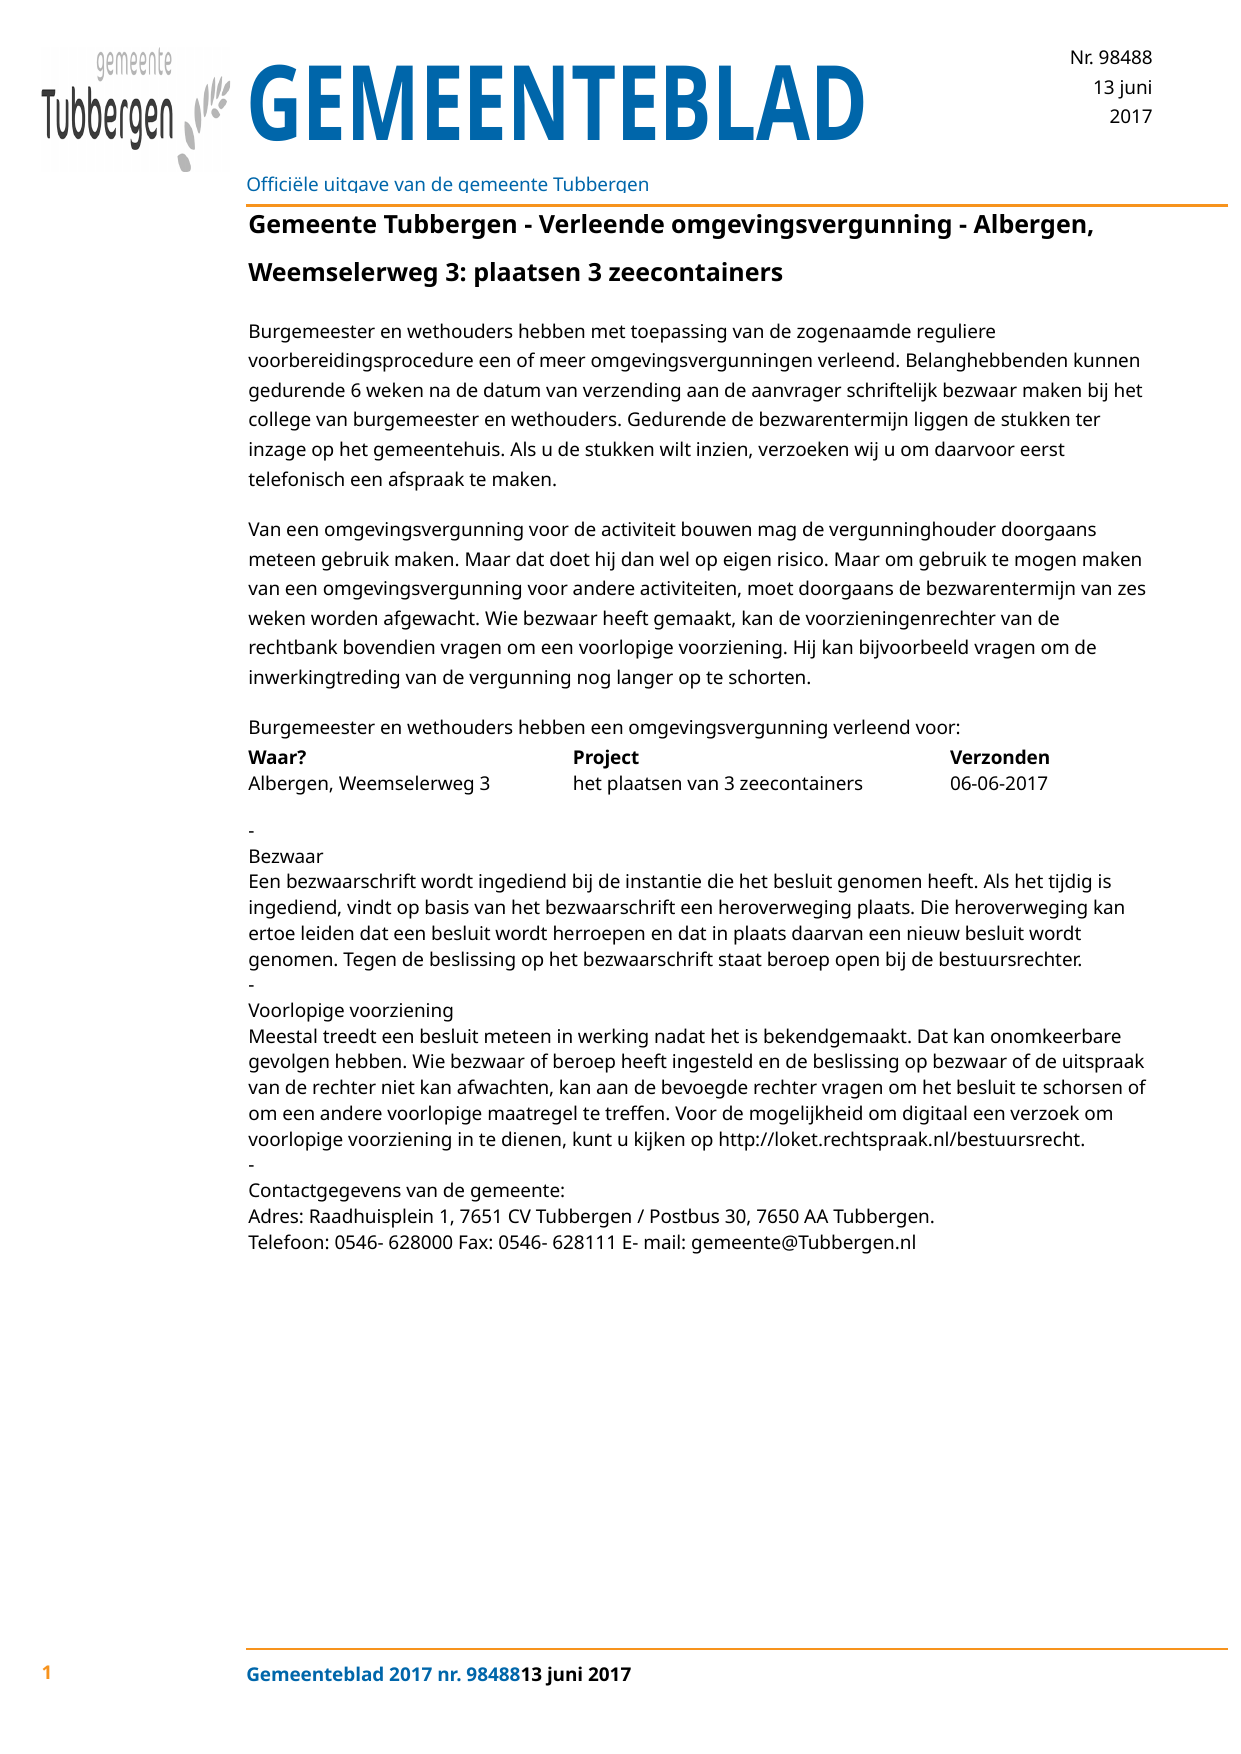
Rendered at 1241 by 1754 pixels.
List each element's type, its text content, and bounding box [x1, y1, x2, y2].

text Meestal treedt een besluit meteen in werking nadat het is bekendgemaakt. Dat kan onomkeerbare gevolgen hebben. Wie bezwaar of beroep heeft ingesteld en de beslissing op bezwaar of de uitspraak van de rechter niet kan afwachten, kan aan de bevoegde rechter vragen om het besluit te schorsen of om een andere voorlopige maatregel te treffen. Voor de mogelijkheid om digitaal een verzoek om voorlopige voorziening in te dienen, kunt u kijken op http://loket.rechtspraak.nl/bestuursrecht. [248, 1023, 1152, 1152]
text Van een omgevingsvergunning voor de activiteit bouwen mag de vergunninghouder doorgaans meteen gebruik maken. Maar dat doet hij dan wel op eigen risico. Maar om gebruik te mogen maken van een omgevingsvergunning voor andere activiteiten, moet doorgaans de bezwarentermijn van zes weken worden afgewacht. Wie bezwaar heeft gemaakt, kan de voorzieningenrechter van de rechtbank bovendien vragen om een voorlopige voorziening. Hij kan bijvoorbeeld vragen om de inwerkingtreding van de vergunning nog langer op te schorten. [248, 516, 1152, 690]
text Voorlopige voorziening [248, 997, 1152, 1023]
text Bezwaar [248, 843, 1152, 869]
text Contactgegevens van de gemeente: [248, 1177, 1152, 1203]
table_header Project [573, 744, 950, 770]
text Burgemeester en wethouders hebben een omgevingsvergunning verleend voor: [248, 714, 1152, 740]
text - [248, 1152, 1152, 1177]
text Een bezwaarschrift wordt ingediend bij de instantie die het besluit genomen heeft. Als het tijdig is ingediend, vindt op basis van het bezwaarschrift een heroverweging plaats. Die heroverweging kan ertoe leiden dat een besluit wordt herroepen en dat in plaats daarvan een nieuw besluit wordt genomen. Tegen de beslissing op het bezwaarschrift staat beroep open bij de bestuursrechter. [248, 869, 1152, 972]
picture [41, 47, 231, 172]
text Gemeente Tubbergen - Verleende omgevingsvergunning - Albergen, Weemselerweg 3: plaatsen 3 zeecontainers [248, 207, 1152, 288]
text Telefoon: 0546- 628000 Fax: 0546- 628111 E- mail: gemeente@Tubbergen.nl [248, 1229, 1152, 1254]
text Burgemeester en wethouders hebben met toepassing van de zogenaamde reguliere voorbereidingsprocedure een of meer omgevingsvergunningen verleend. Belanghebbenden kunnen gedurende 6 weken na de datum van verzending aan de aanvrager schriftelijk bezwaar maken bij het college van burgemeester en wethouders. Gedurende de bezwarentermijn liggen de stukken ter inzage op het gemeentehuis. Als u de stukken wilt inzien, verzoeken wij u om daarvoor eerst telefonisch een afspraak te maken. [248, 318, 1152, 492]
table_cell Albergen, Weemselerweg 3 [248, 770, 573, 796]
table_header Waar? [248, 744, 573, 770]
table_header Verzonden [950, 744, 1152, 770]
table_cell het plaatsen van 3 zeecontainers [573, 770, 950, 796]
table_cell 06-06-2017 [950, 770, 1152, 796]
text - [248, 817, 1152, 843]
text Adres: Raadhuisplein 1, 7651 CV Tubbergen / Postbus 30, 7650 AA Tubbergen. [248, 1203, 1152, 1229]
text - [248, 972, 1152, 997]
